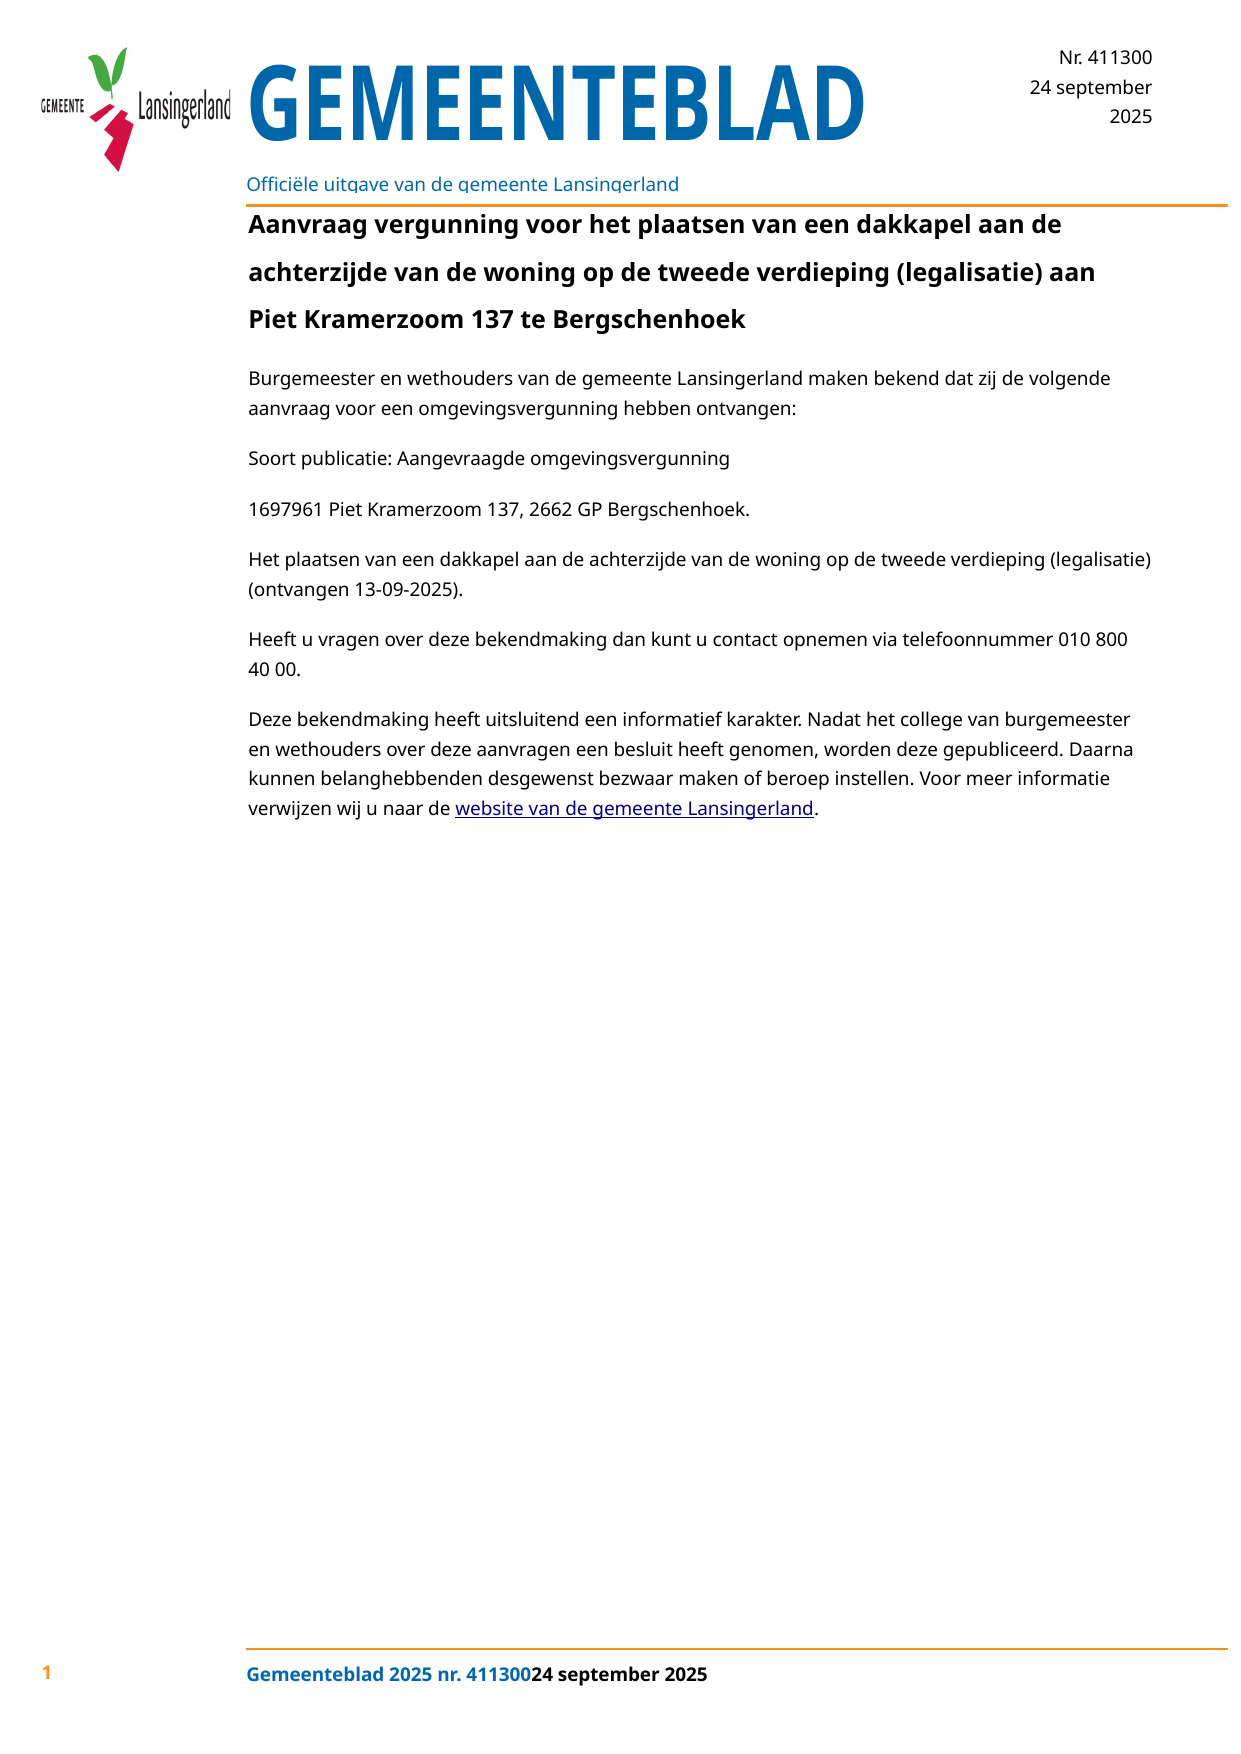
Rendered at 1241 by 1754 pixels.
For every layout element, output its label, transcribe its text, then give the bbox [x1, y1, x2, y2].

text Aanvraag vergunning voor het plaatsen van een dakkapel aan de achterzijde van de woning op de tweede verdieping (legalisatie) aan Piet Kramerzoom 137 te Bergschenhoek [248, 207, 1152, 336]
text Deze bekendmaking heeft uitsluitend een informatief karakter. Nadat het college van burgemeester en wethouders over deze aanvragen een besluit heeft genomen, worden deze gepubliceerd. Daarna kunnen belanghebbenden desgewenst bezwaar maken of beroep instellen. Voor meer informatie verwijzen wij u naar de website van de gemeente Lansingerland. [248, 706, 1152, 821]
text Heeft u vragen over deze bekendmaking dan kunt u contact opnemen via telefoonnummer 010 800 40 00. [248, 626, 1152, 682]
text Soort publicatie: Aangevraagde omgevingsvergunning [248, 446, 1152, 471]
text 1697961 Piet Kramerzoom 137, 2662 GP Bergschenhoek. [248, 496, 1152, 522]
text Burgemeester en wethouders van de gemeente Lansingerland maken bekend dat zij de volgende aanvraag voor een omgevingsvergunning hebben ontvangen: [248, 366, 1152, 421]
text Het plaatsen van een dakkapel aan de achterzijde van de woning op de tweede verdieping (legalisatie) (ontvangen 13-09-2025). [248, 546, 1152, 602]
picture [41, 47, 231, 172]
